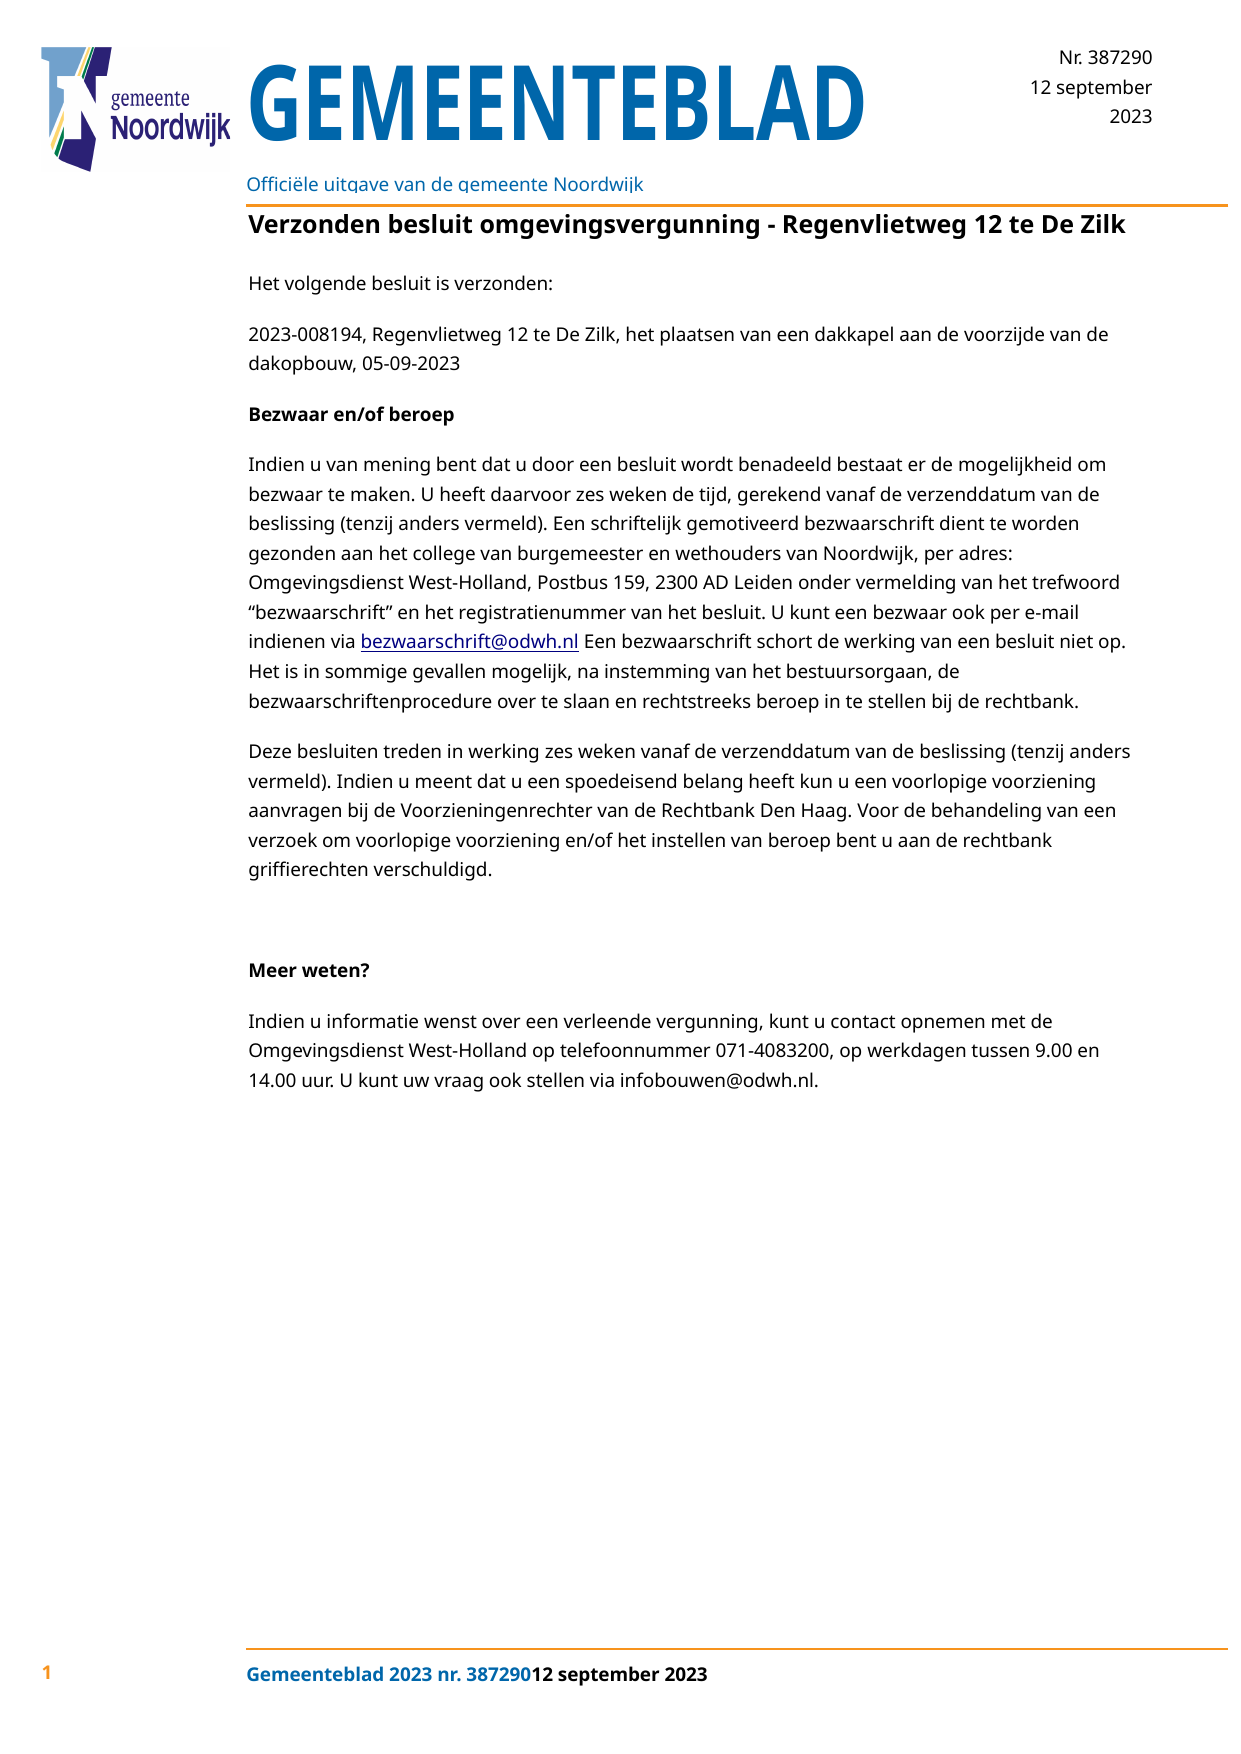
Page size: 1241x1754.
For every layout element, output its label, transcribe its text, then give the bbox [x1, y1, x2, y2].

picture [41, 47, 231, 172]
text Indien u informatie wenst over een verleende vergunning, kunt u contact opnemen met de Omgevingsdienst West-Holland op telefoonnummer 071-4083200, op werkdagen tussen 9.00 en 14.00 uur. U kunt uw vraag ook stellen via infobouwen@odwh.nl. [248, 1008, 1152, 1093]
text Deze besluiten treden in werking zes weken vanaf de verzenddatum van de beslissing (tenzij anders vermeld). Indien u meent dat u een spoedeisend belang heeft kun u een voorlopige voorziening aanvragen bij de Voorzieningenrechter van de Rechtbank Den Haag. Voor de behandeling van een verzoek om voorlopige voorziening en/of het instellen van beroep bent u aan de rechtbank griffierechten verschuldigd. [248, 738, 1152, 882]
text Indien u van mening bent dat u door een besluit wordt benadeeld bestaat er de mogelijkheid om bezwaar te maken. U heeft daarvoor zes weken de tijd, gerekend vanaf de verzenddatum van de beslissing (tenzij anders vermeld). Een schriftelijk gemotiveerd bezwaarschrift dient te worden gezonden aan het college van burgemeester en wethouders van Noordwijk, per adres: Omgevingsdienst West-Holland, Postbus 159, 2300 AD Leiden onder vermelding van het trefwoord “bezwaarschrift” en het registratienummer van het besluit. U kunt een bezwaar ook per e-mail indienen via bezwaarschrift@odwh.nl Een bezwaarschrift schort de werking van een besluit niet op. Het is in sommige gevallen mogelijk, na instemming van het bestuursorgaan, de bezwaarschriftenprocedure over te slaan en rechtstreeks beroep in te stellen bij de rechtbank. [248, 451, 1152, 713]
text Bezwaar en/of beroep [248, 401, 1152, 426]
text Het volgende besluit is verzonden: [248, 270, 1152, 296]
text Verzonden besluit omgevingsvergunning - Regenvlietweg 12 te De Zilk [248, 207, 1152, 241]
text 2023-008194, Regenvlietweg 12 te De Zilk, het plaatsen van een dakkapel aan de voorzijde van de dakopbouw, 05-09-2023 [248, 321, 1152, 376]
text Meer weten? [248, 957, 1152, 983]
